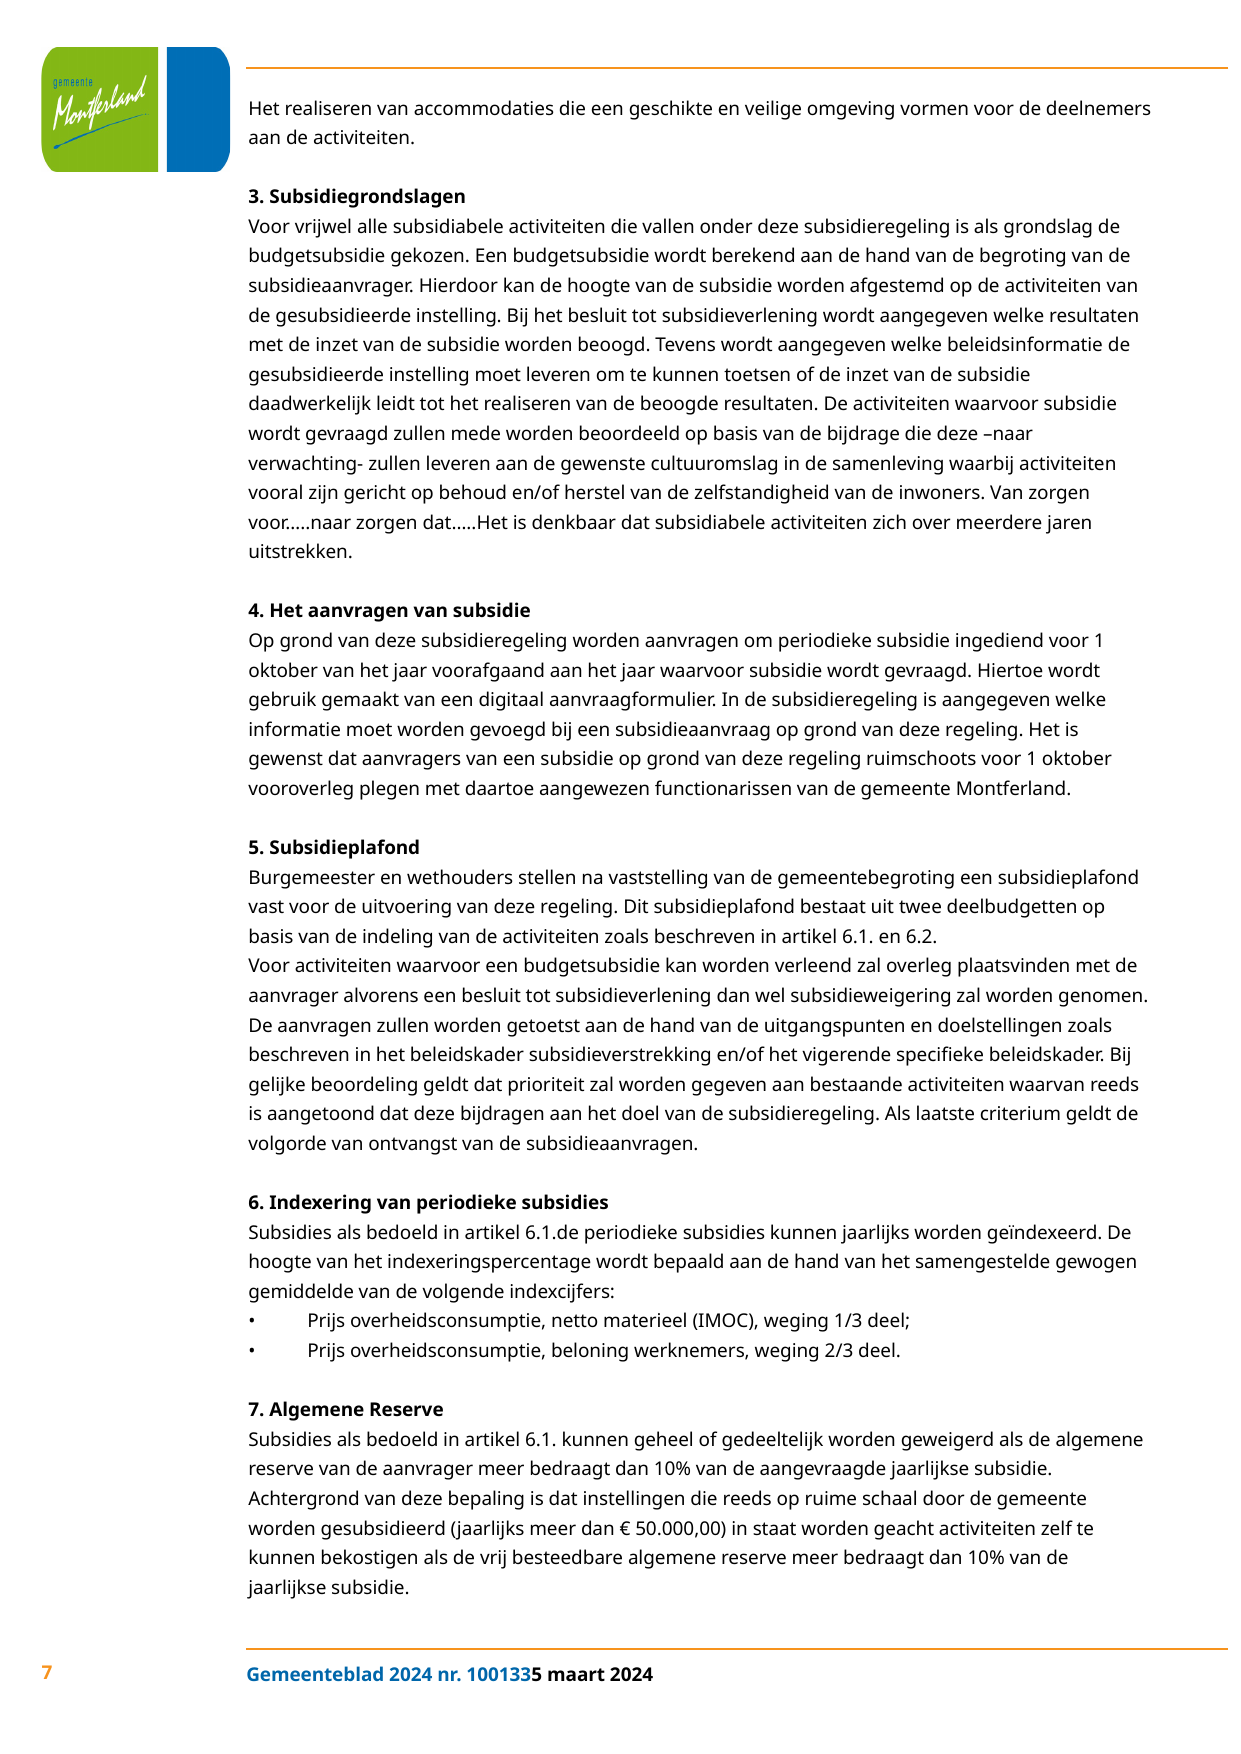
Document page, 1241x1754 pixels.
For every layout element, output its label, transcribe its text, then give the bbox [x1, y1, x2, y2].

text 5. Subsidieplafond [248, 834, 1152, 860]
text 7. Algemene Reserve [248, 1396, 1152, 1422]
picture [41, 47, 231, 172]
text 4. Het aanvragen van subsidie [248, 598, 1152, 623]
text Subsidies als bedoeld in artikel 6.1.de periodieke subsidies kunnen jaarlijks worden geïndexeerd. De hoogte van het indexeringspercentage wordt bepaald aan de hand van het samengestelde gewogen gemiddelde van de volgende indexcijfers: [248, 1219, 1152, 1304]
text Het realiseren van accommodaties die een geschikte en veilige omgeving vormen voor de deelnemers aan de activiteiten. [248, 95, 1152, 150]
text 6. Indexering van periodieke subsidies [248, 1189, 1152, 1215]
text Voor vrijwel alle subsidiabele activiteiten die vallen onder deze subsidieregeling is als grondslag de budgetsubsidie gekozen. Een budgetsubsidie wordt berekend aan de hand van de begroting van de subsidieaanvrager. Hierdoor kan de hoogte van de subsidie worden afgestemd op de activiteiten van de gesubsidieerde instelling. Bij het besluit tot subsidieverlening wordt aangegeven welke resultaten met de inzet van de subsidie worden beoogd. Tevens wordt aangegeven welke beleidsinformatie de gesubsidieerde instelling moet leveren om te kunnen toetsen of de inzet van de subsidie daadwerkelijk leidt tot het realiseren van de beoogde resultaten. De activiteiten waarvoor subsidie wordt gevraagd zullen mede worden beoordeeld op basis van de bijdrage die deze –naar verwachting- zullen leveren aan de gewenste cultuuromslag in de samenleving waarbij activiteiten vooral zijn gericht op behoud en/of herstel van de zelfstandigheid van de inwoners. Van zorgen voor…..naar zorgen dat…..Het is denkbaar dat subsidiabele activiteiten zich over meerdere jaren uitstrekken. [248, 213, 1152, 564]
text Op grond van deze subsidieregeling worden aanvragen om periodieke subsidie ingediend voor 1 oktober van het jaar voorafgaand aan het jaar waarvoor subsidie wordt gevraagd. Hiertoe wordt gebruik gemaakt van een digitaal aanvraagformulier. In de subsidieregeling is aangegeven welke informatie moet worden gevoegd bij een subsidieaanvraag op grond van deze regeling. Het is gewenst dat aanvragers van een subsidie op grond van deze regeling ruimschoots voor 1 oktober vooroverleg plegen met daartoe aangewezen functionarissen van de gemeente Montferland. [248, 627, 1152, 801]
text Subsidies als bedoeld in artikel 6.1. kunnen geheel of gedeeltelijk worden geweigerd als de algemene reserve van de aanvrager meer bedraagt dan 10% van de aangevraagde jaarlijkse subsidie. Achtergrond van deze bepaling is dat instellingen die reeds op ruime schaal door de gemeente worden gesubsidieerd (jaarlijks meer dan € 50.000,00) in staat worden geacht activiteiten zelf te kunnen bekostigen als de vrij besteedbare algemene reserve meer bedraagt dan 10% van de jaarlijkse subsidie. [248, 1426, 1152, 1600]
text 3. Subsidiegrondslagen [248, 183, 1152, 209]
text Burgemeester en wethouders stellen na vaststelling van de gemeentebegroting een subsidieplafond vast voor de uitvoering van deze regeling. Dit subsidieplafond bestaat uit twee deelbudgetten op basis van de indeling van de activiteiten zoals beschreven in artikel 6.1. en 6.2. [248, 864, 1152, 949]
text Voor activiteiten waarvoor een budgetsubsidie kan worden verleend zal overleg plaatsvinden met de aanvrager alvorens een besluit tot subsidieverlening dan wel subsidieweigering zal worden genomen. De aanvragen zullen worden getoetst aan de hand van de uitgangspunten en doelstellingen zoals beschreven in het beleidskader subsidieverstrekking en/of het vigerende specifieke beleidskader. Bij gelijke beoordeling geldt dat prioriteit zal worden gegeven aan bestaande activiteiten waarvan reeds is aangetoond dat deze bijdragen aan het doel van de subsidieregeling. Als laatste criterium geldt de volgorde van ontvangst van de subsidieaanvragen. [248, 953, 1152, 1156]
list Prijs overheidsconsumptie, netto materieel (IMOC), weging 1/3 deel; [248, 1308, 1152, 1333]
list Prijs overheidsconsumptie, beloning werknemers, weging 2/3 deel. [248, 1337, 1152, 1363]
